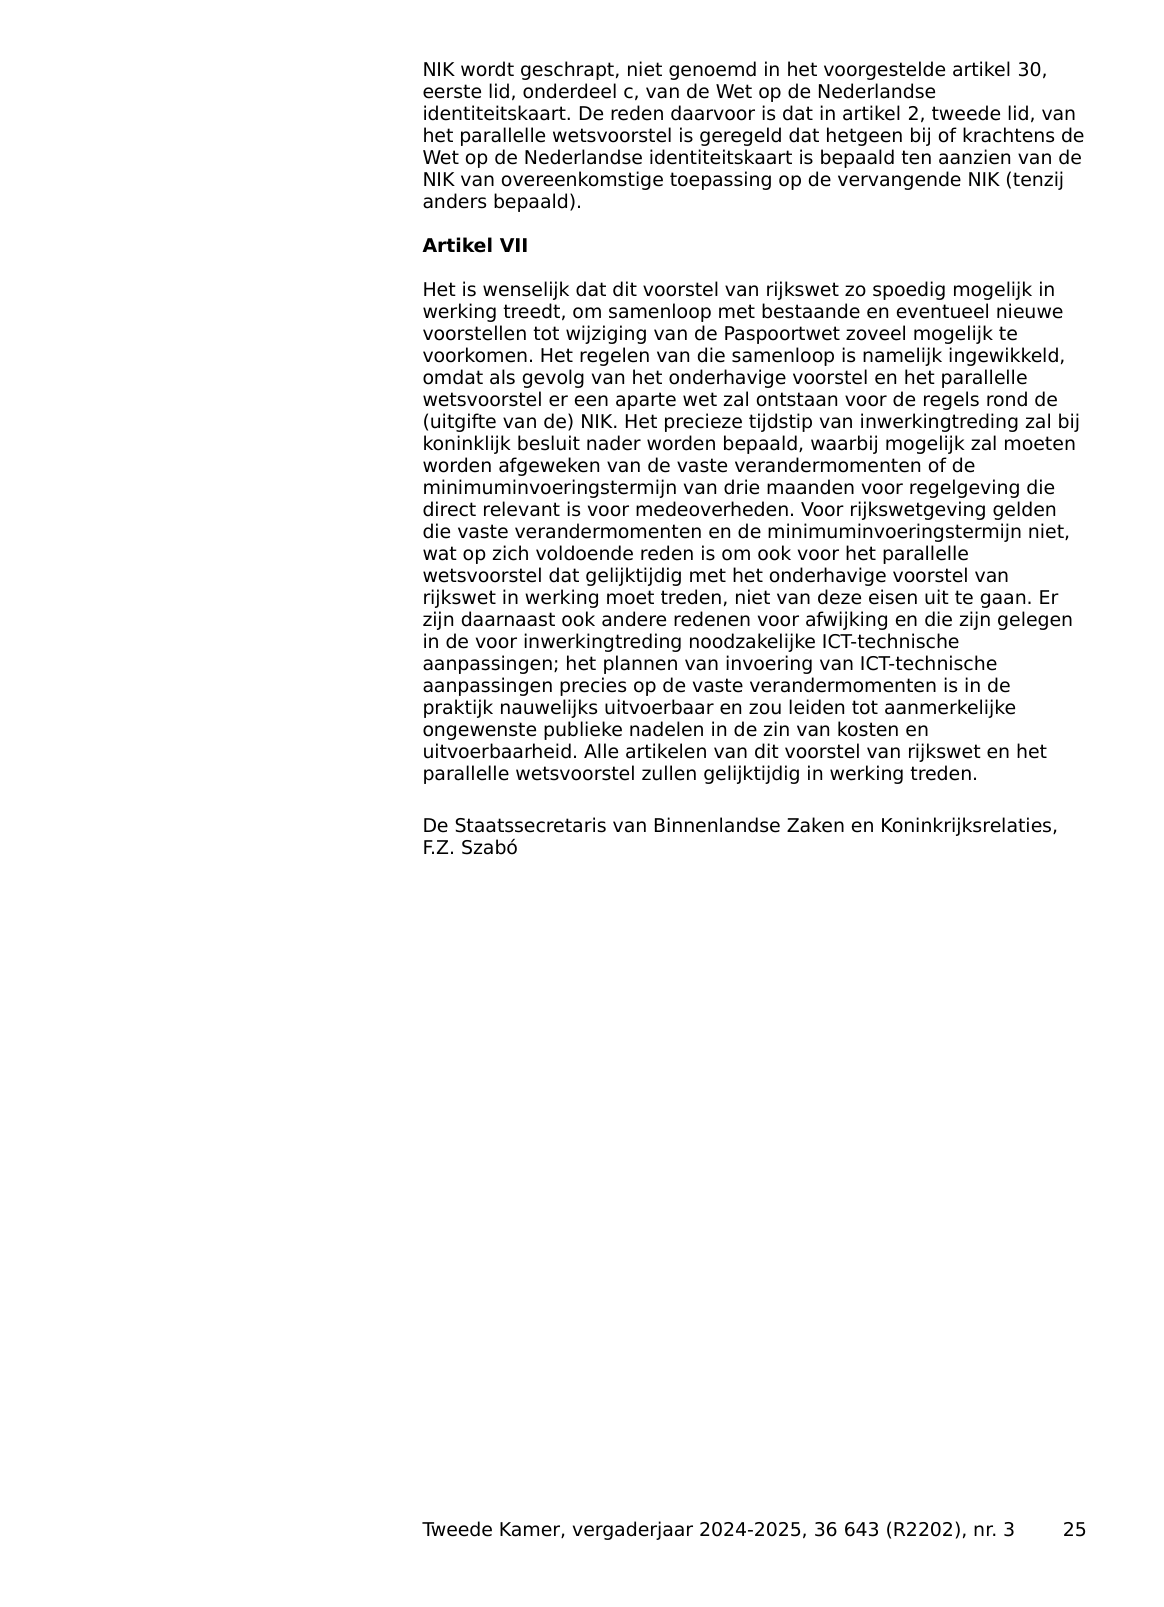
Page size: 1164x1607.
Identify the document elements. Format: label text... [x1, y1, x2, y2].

text De Staatssecretaris van Binnenlandse Zaken en Koninkrijksrelaties, F.Z. Szabó [422, 815, 1087, 859]
text Het is wenselijk dat dit voorstel van rijkswet zo spoedig mogelijk in werking treedt, om samenloop met bestaande en eventueel nieuwe voorstellen tot wijziging van de Paspoortwet zoveel mogelijk te voorkomen. Het regelen van die samenloop is namelijk ingewikkeld, omdat als gevolg van het onderhavige voorstel en het parallelle wetsvoorstel er een aparte wet zal ontstaan voor de regels rond de (uitgifte van de) NIK. Het precieze tijdstip van inwerkingtreding zal bij koninklijk besluit nader worden bepaald, waarbij mogelijk zal moeten worden afgeweken van de vaste verandermomenten of de minimuminvoeringstermijn van drie maanden voor regelgeving die direct relevant is voor medeoverheden. Voor rijkswetgeving gelden die vaste verandermomenten en de minimuminvoeringstermijn niet, wat op zich voldoende reden is om ook voor het parallelle wetsvoorstel dat gelijktijdig met het onderhavige voorstel van rijkswet in werking moet treden, niet van deze eisen uit te gaan. Er zijn daarnaast ook andere redenen voor afwijking en die zijn gelegen in de voor inwerkingtreding noodzakelijke ICT-technische aanpassingen; het plannen van invoering van ICT-technische aanpassingen precies op de vaste verandermomenten is in de praktijk nauwelijks uitvoerbaar en zou leiden tot aanmerkelijke ongewenste publieke nadelen in de zin van kosten en uitvoerbaarheid. Alle artikelen van dit voorstel van rijkswet en het parallelle wetsvoorstel zullen gelijktijdig in werking treden. [422, 279, 1087, 785]
subtitle Artikel VII [422, 235, 1087, 257]
text NIK wordt geschrapt, niet genoemd in het voorgestelde artikel 30, eerste lid, onderdeel c, van de Wet op de Nederlandse identiteitskaart. De reden daarvoor is dat in artikel 2, tweede lid, van het parallelle wetsvoorstel is geregeld dat hetgeen bij of krachtens de Wet op de Nederlandse identiteitskaart is bepaald ten aanzien van de NIK van overeenkomstige toepassing op de vervangende NIK (tenzij anders bepaald). [422, 59, 1087, 213]
